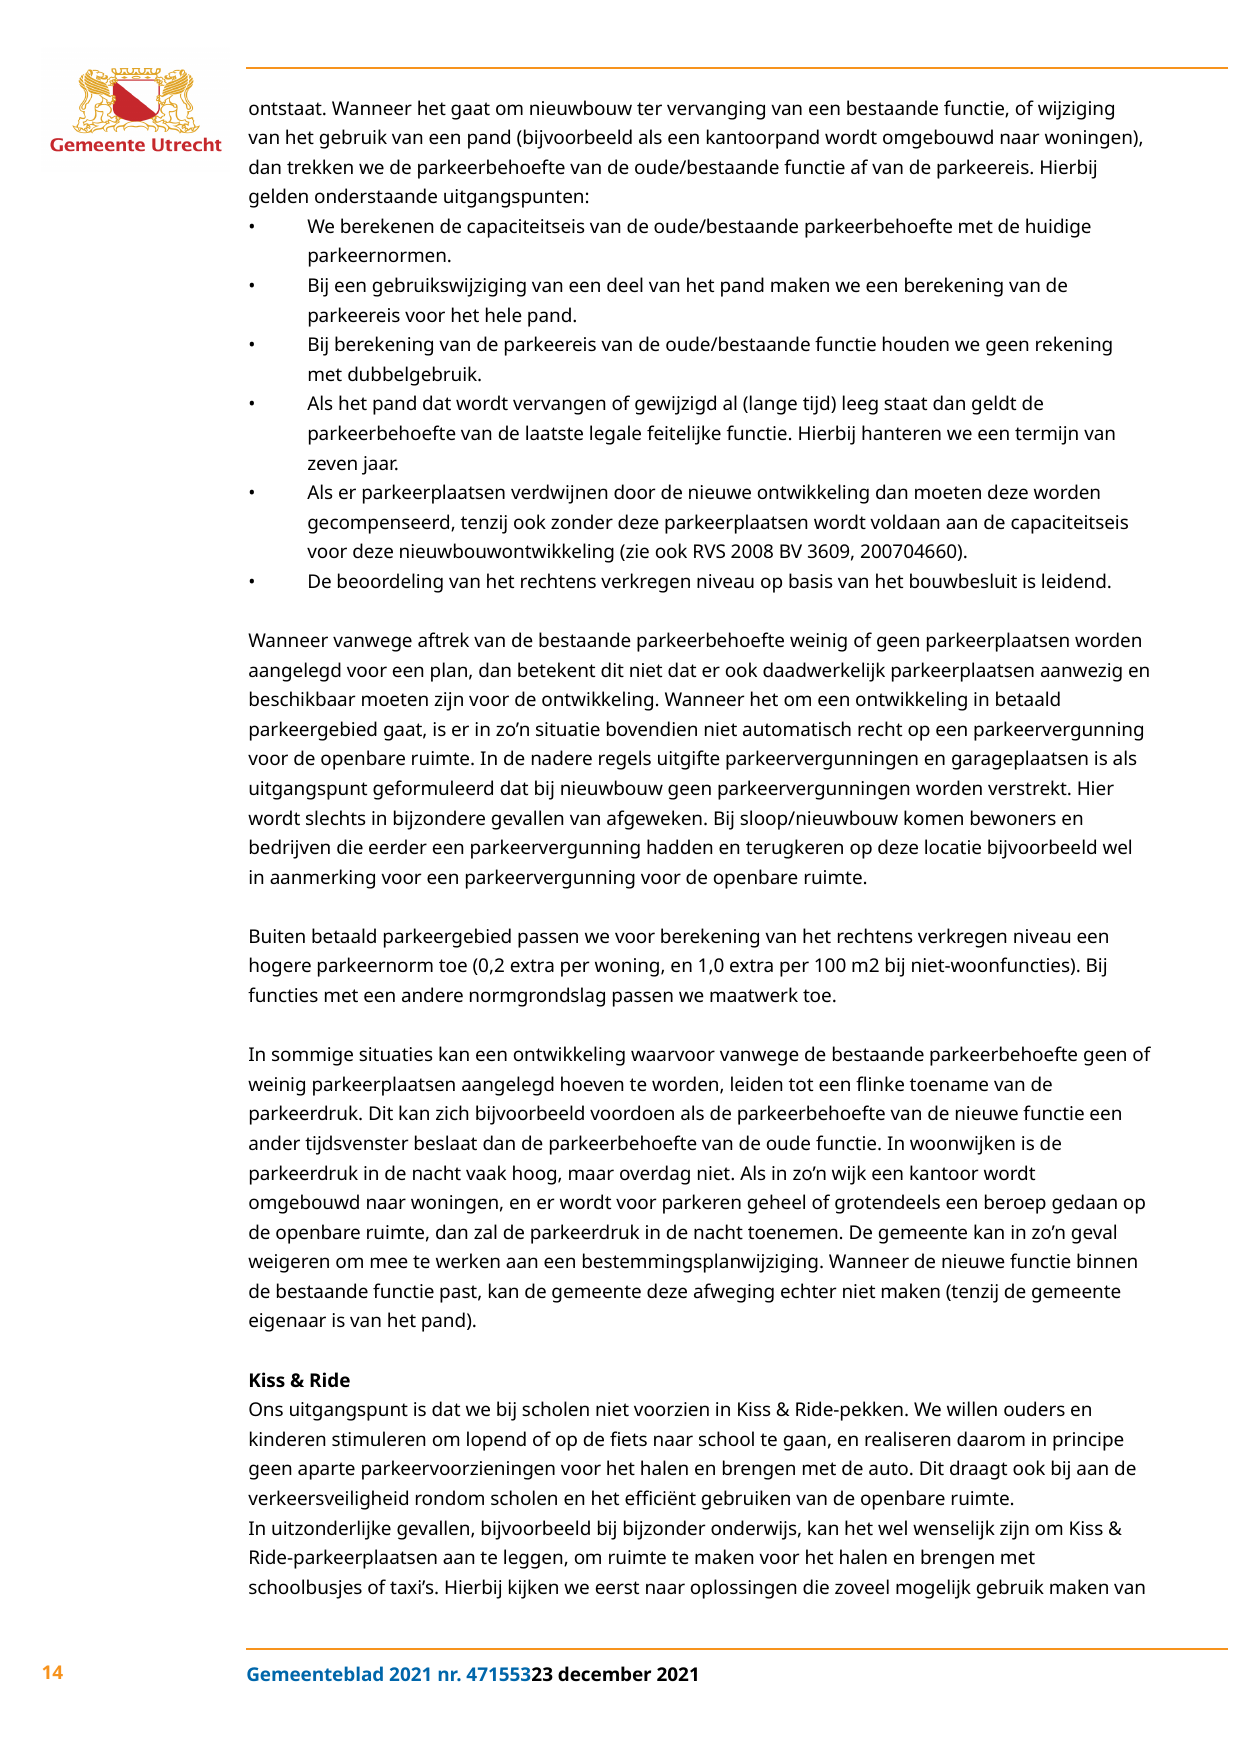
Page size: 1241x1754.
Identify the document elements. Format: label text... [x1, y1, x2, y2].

text Kiss & Ride [248, 1367, 1152, 1393]
picture [41, 47, 231, 172]
text Buiten betaald parkeergebied passen we voor berekening van het rechtens verkregen niveau een hogere parkeernorm toe (0,2 extra per woning, en 1,0 extra per 100 m2 bij niet-woonfuncties). Bij functies met een andere normgrondslag passen we maatwerk toe. [248, 923, 1152, 1008]
list Bij een gebruikswijziging van een deel van het pand maken we een berekening van de parkeereis voor het hele pand. [248, 272, 1152, 328]
list Bij berekening van de parkeereis van de oude/bestaande functie houden we geen rekening met dubbelgebruik. [248, 331, 1152, 387]
list Als er parkeerplaatsen verdwijnen door de nieuwe ontwikkeling dan moeten deze worden gecompenseerd, tenzij ook zonder deze parkeerplaatsen wordt voldaan aan de capaciteitseis voor deze nieuwbouwontwikkeling (zie ook RVS 2008 BV 3609, 200704660). [248, 479, 1152, 564]
text In sommige situaties kan een ontwikkeling waarvoor vanwege de bestaande parkeerbehoefte geen of weinig parkeerplaatsen aangelegd hoeven te worden, leiden tot een flinke toename van de parkeerdruk. Dit kan zich bijvoorbeeld voordoen als de parkeerbehoefte van de nieuwe functie een ander tijdsvenster beslaat dan de parkeerbehoefte van de oude functie. In woonwijken is de parkeerdruk in de nacht vaak hoog, maar overdag niet. Als in zo’n wijk een kantoor wordt omgebouwd naar woningen, en er wordt voor parkeren geheel of grotendeels een beroep gedaan op de openbare ruimte, dan zal de parkeerdruk in de nacht toenemen. De gemeente kan in zo’n geval weigeren om mee te werken aan een bestemmingsplanwijziging. Wanneer de nieuwe functie binnen de bestaande functie past, kan de gemeente deze afweging echter niet maken (tenzij de gemeente eigenaar is van het pand). [248, 1041, 1152, 1333]
text Ride-parkeerplaatsen aan te leggen, om ruimte te maken voor het halen en brengen met [248, 1544, 1152, 1570]
text kinderen stimuleren om lopend of op de fiets naar school te gaan, en realiseren daarom in principe [248, 1426, 1152, 1452]
text verkeersveiligheid rondom scholen en het efficiënt gebruiken van de openbare ruimte. [248, 1485, 1152, 1511]
text Wanneer vanwege aftrek van de bestaande parkeerbehoefte weinig of geen parkeerplaatsen worden aangelegd voor een plan, dan betekent dit niet dat er ook daadwerkelijk parkeerplaatsen aanwezig en beschikbaar moeten zijn voor de ontwikkeling. Wanneer het om een ontwikkeling in betaald parkeergebied gaat, is er in zo’n situatie bovendien niet automatisch recht op een parkeervergunning voor de openbare ruimte. In de nadere regels uitgifte parkeervergunningen en garageplaatsen is als uitgangspunt geformuleerd dat bij nieuwbouw geen parkeervergunningen worden verstrekt. Hier wordt slechts in bijzondere gevallen van afgeweken. Bij sloop/nieuwbouw komen bewoners en bedrijven die eerder een parkeervergunning hadden en terugkeren op deze locatie bijvoorbeeld wel in aanmerking voor een parkeervergunning voor de openbare ruimte. [248, 627, 1152, 890]
text schoolbusjes of taxi’s. Hierbij kijken we eerst naar oplossingen die zoveel mogelijk gebruik maken van [248, 1574, 1152, 1600]
text geen aparte parkeervoorzieningen voor het halen en brengen met de auto. Dit draagt ook bij aan de [248, 1456, 1152, 1481]
list Als het pand dat wordt vervangen of gewijzigd al (lange tijd) leeg staat dan geldt de parkeerbehoefte van de laatste legale feitelijke functie. Hierbij hanteren we een termijn van zeven jaar. [248, 391, 1152, 476]
text In uitzonderlijke gevallen, bijvoorbeeld bij bijzonder onderwijs, kan het wel wenselijk zijn om Kiss & [248, 1515, 1152, 1541]
list We berekenen de capaciteitseis van de oude/bestaande parkeerbehoefte met de huidige parkeernormen. [248, 213, 1152, 268]
text ontstaat. Wanneer het gaat om nieuwbouw ter vervanging van een bestaande functie, of wijziging van het gebruik van een pand (bijvoorbeeld als een kantoorpand wordt omgebouwd naar woningen), dan trekken we de parkeerbehoefte van de oude/bestaande functie af van de parkeereis. Hierbij gelden onderstaande uitgangspunten: [248, 95, 1152, 209]
list De beoordeling van het rechtens verkregen niveau op basis van het bouwbesluit is leidend. [248, 568, 1152, 594]
text Ons uitgangspunt is dat we bij scholen niet voorzien in Kiss & Ride-pekken. We willen ouders en [248, 1396, 1152, 1422]
